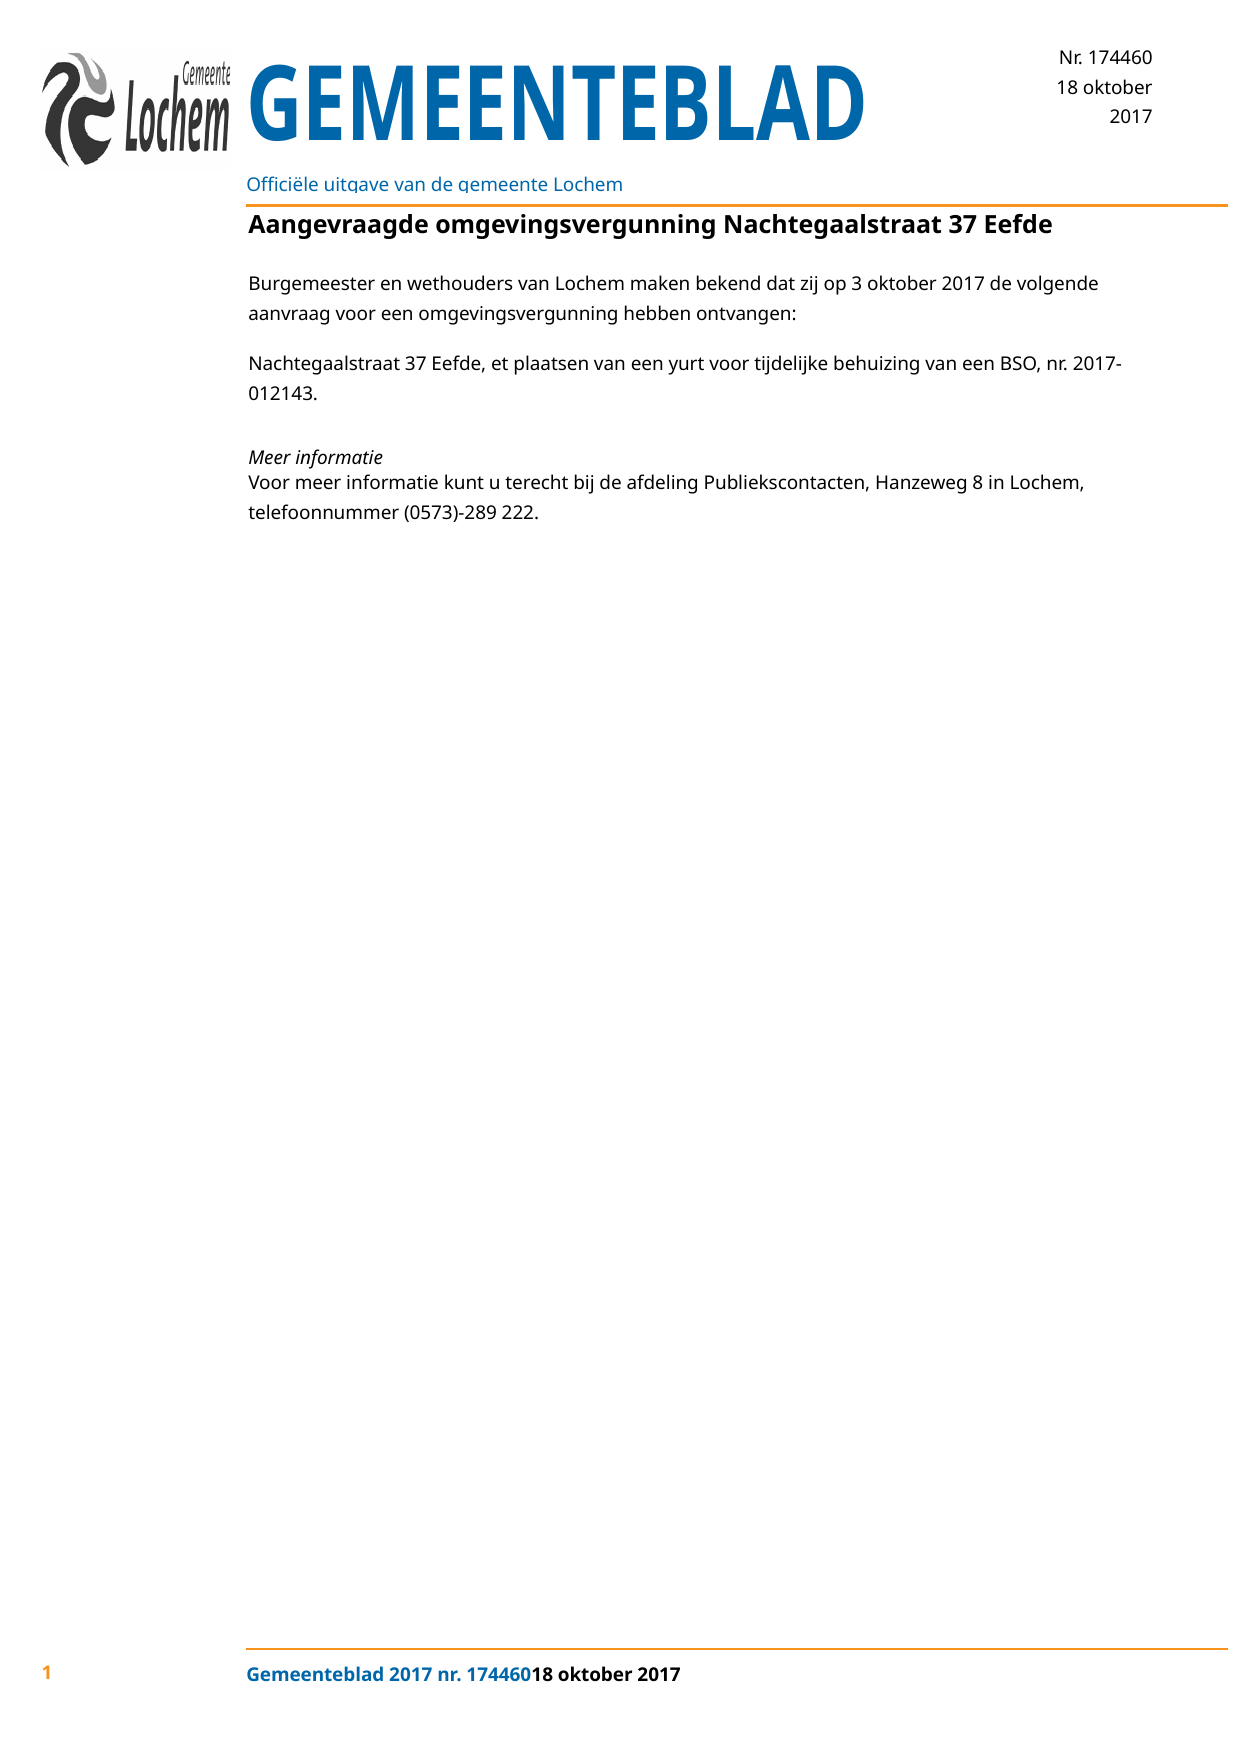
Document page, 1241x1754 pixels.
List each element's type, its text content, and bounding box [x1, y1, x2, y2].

text Voor meer informatie kunt u terecht bij de afdeling Publiekscontacten, Hanzeweg 8 in Lochem, telefoonnummer (0573)-289 222. [248, 469, 1152, 525]
text Aangevraagde omgevingsvergunning Nachtegaalstraat 37 Eefde [248, 207, 1152, 241]
text Burgemeester en wethouders van Lochem maken bekend dat zij op 3 oktober 2017 de volgende aanvraag voor een omgevingsvergunning hebben ontvangen: [248, 270, 1152, 326]
text Meer informatie [248, 444, 1152, 469]
picture [41, 47, 231, 172]
text Nachtegaalstraat 37 Eefde, et plaatsen van een yurt voor tijdelijke behuizing van een BSO, nr. 2017-012143. [248, 350, 1152, 406]
